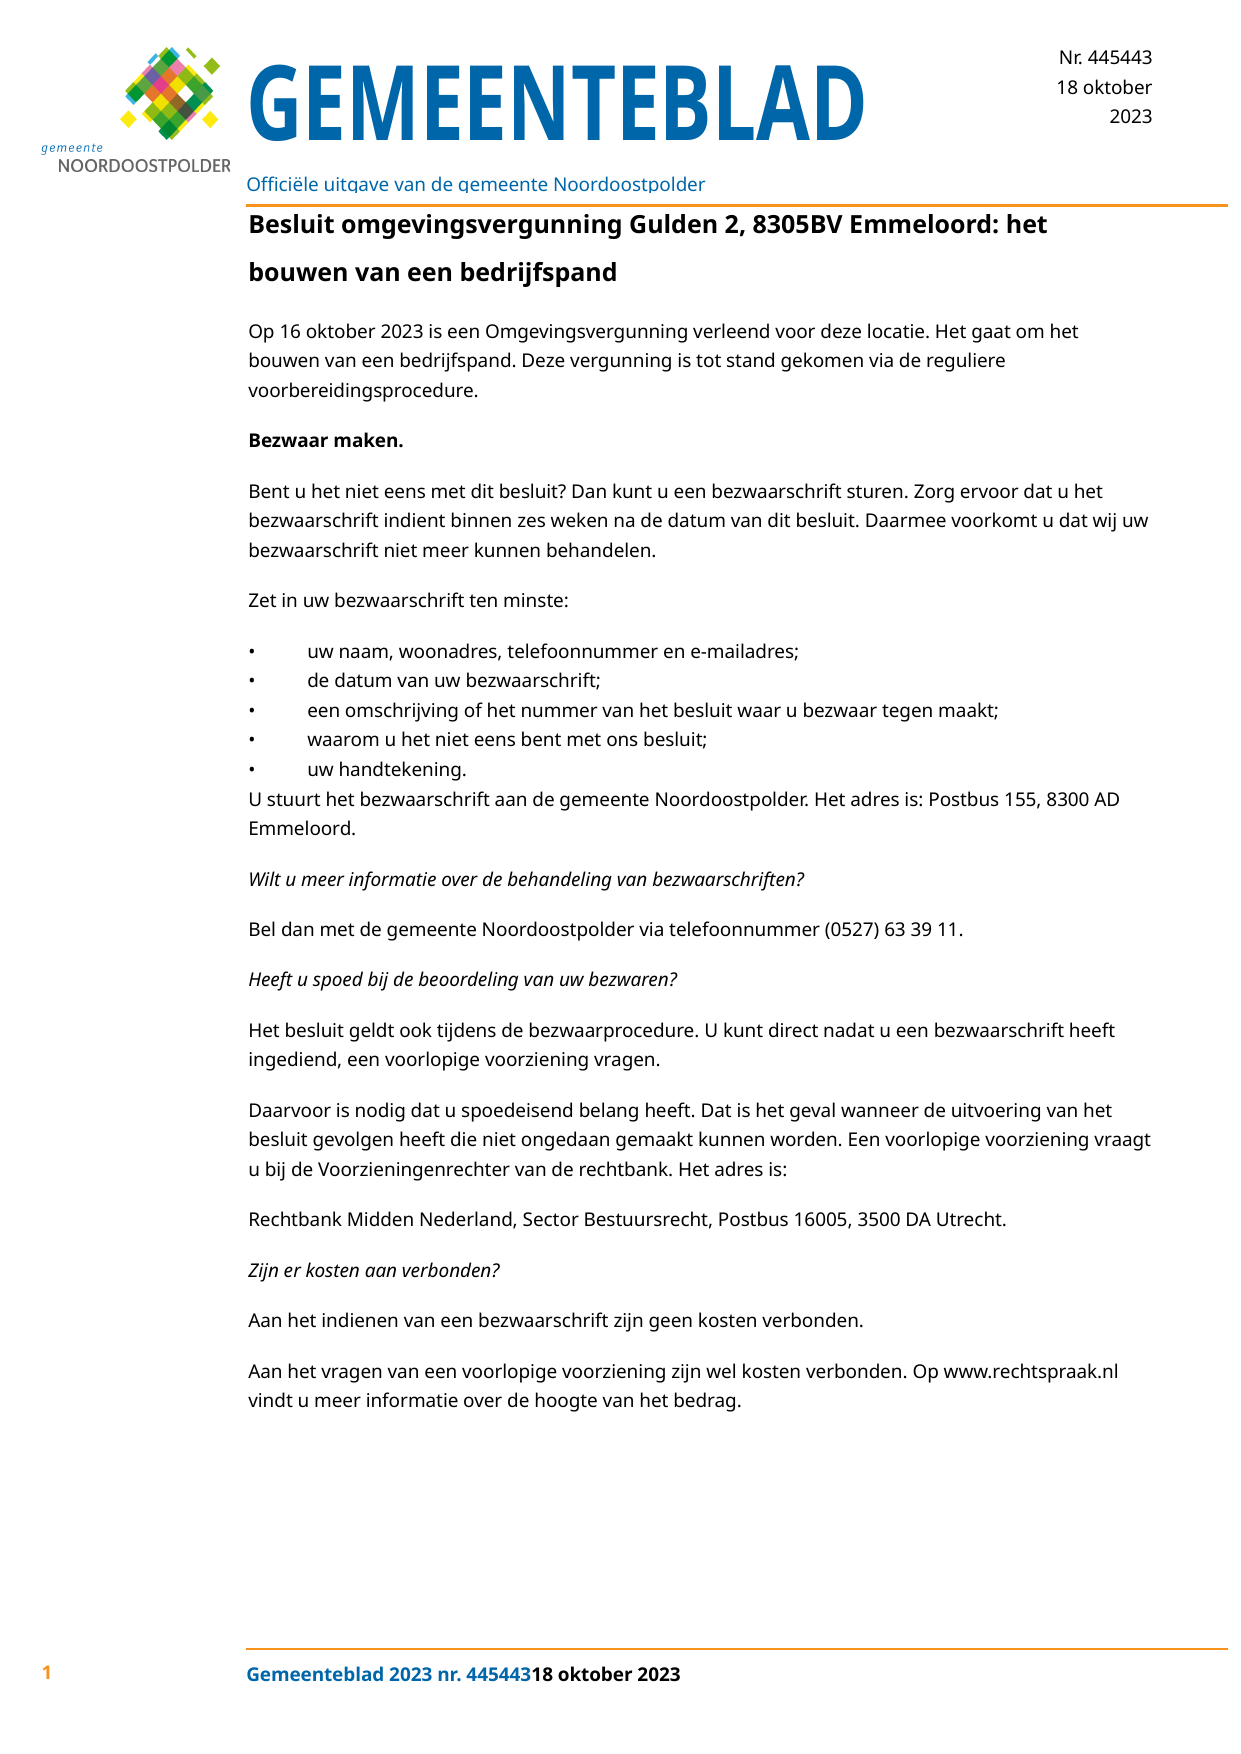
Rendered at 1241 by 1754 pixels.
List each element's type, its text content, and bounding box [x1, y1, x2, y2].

picture [41, 47, 231, 172]
text Bent u het niet eens met dit besluit? Dan kunt u een bezwaarschrift sturen. Zorg ervoor dat u het bezwaarschrift indient binnen zes weken na de datum van dit besluit. Daarmee voorkomt u dat wij uw bezwaarschrift niet meer kunnen behandelen. [248, 478, 1152, 563]
list een omschrijving of het nummer van het besluit waar u bezwaar tegen maakt; [248, 697, 1152, 723]
text Daarvoor is nodig dat u spoedeisend belang heeft. Dat is het geval wanneer de uitvoering van het besluit gevolgen heeft die niet ongedaan gemaakt kunnen worden. Een voorlopige voorziening vraagt u bij de Voorzieningenrechter van de rechtbank. Het adres is: [248, 1097, 1152, 1182]
text Zijn er kosten aan verbonden? [248, 1257, 1152, 1283]
list de datum van uw bezwaarschrift; [248, 667, 1152, 693]
text Heeft u spoed bij de beoordeling van uw bezwaren? [248, 967, 1152, 992]
text Aan het vragen van een voorlopige voorziening zijn wel kosten verbonden. Op www.rechtspraak.nl vindt u meer informatie over de hoogte van het bedrag. [248, 1358, 1152, 1413]
text Besluit omgevingsvergunning Gulden 2, 8305BV Emmeloord: het bouwen van een bedrijfspand [248, 207, 1152, 288]
text U stuurt het bezwaarschrift aan de gemeente Noordoostpolder. Het adres is: Postbus 155, 8300 AD Emmeloord. [248, 786, 1152, 841]
list uw naam, woonadres, telefoonnummer en e-mailadres; [248, 638, 1152, 664]
text Op 16 oktober 2023 is een Omgevingsvergunning verleend voor deze locatie. Het gaat om het bouwen van een bedrijfspand. Deze vergunning is tot stand gekomen via de reguliere voorbereidingsprocedure. [248, 318, 1152, 403]
text Bel dan met de gemeente Noordoostpolder via telefoonnummer (0527) 63 39 11. [248, 916, 1152, 942]
text Het besluit geldt ook tijdens de bezwaarprocedure. U kunt direct nadat u een bezwaarschrift heeft ingediend, een voorlopige voorziening vragen. [248, 1017, 1152, 1072]
list waarom u het niet eens bent met ons besluit; [248, 727, 1152, 752]
text Aan het indienen van een bezwaarschrift zijn geen kosten verbonden. [248, 1307, 1152, 1333]
text Wilt u meer informatie over de behandeling van bezwaarschriften? [248, 866, 1152, 892]
list uw handtekening. [248, 756, 1152, 782]
text Zet in uw bezwaarschrift ten minste: [248, 587, 1152, 613]
text Bezwaar maken. [248, 427, 1152, 453]
text Rechtbank Midden Nederland, Sector Bestuursrecht, Postbus 16005, 3500 DA Utrecht. [248, 1207, 1152, 1232]
